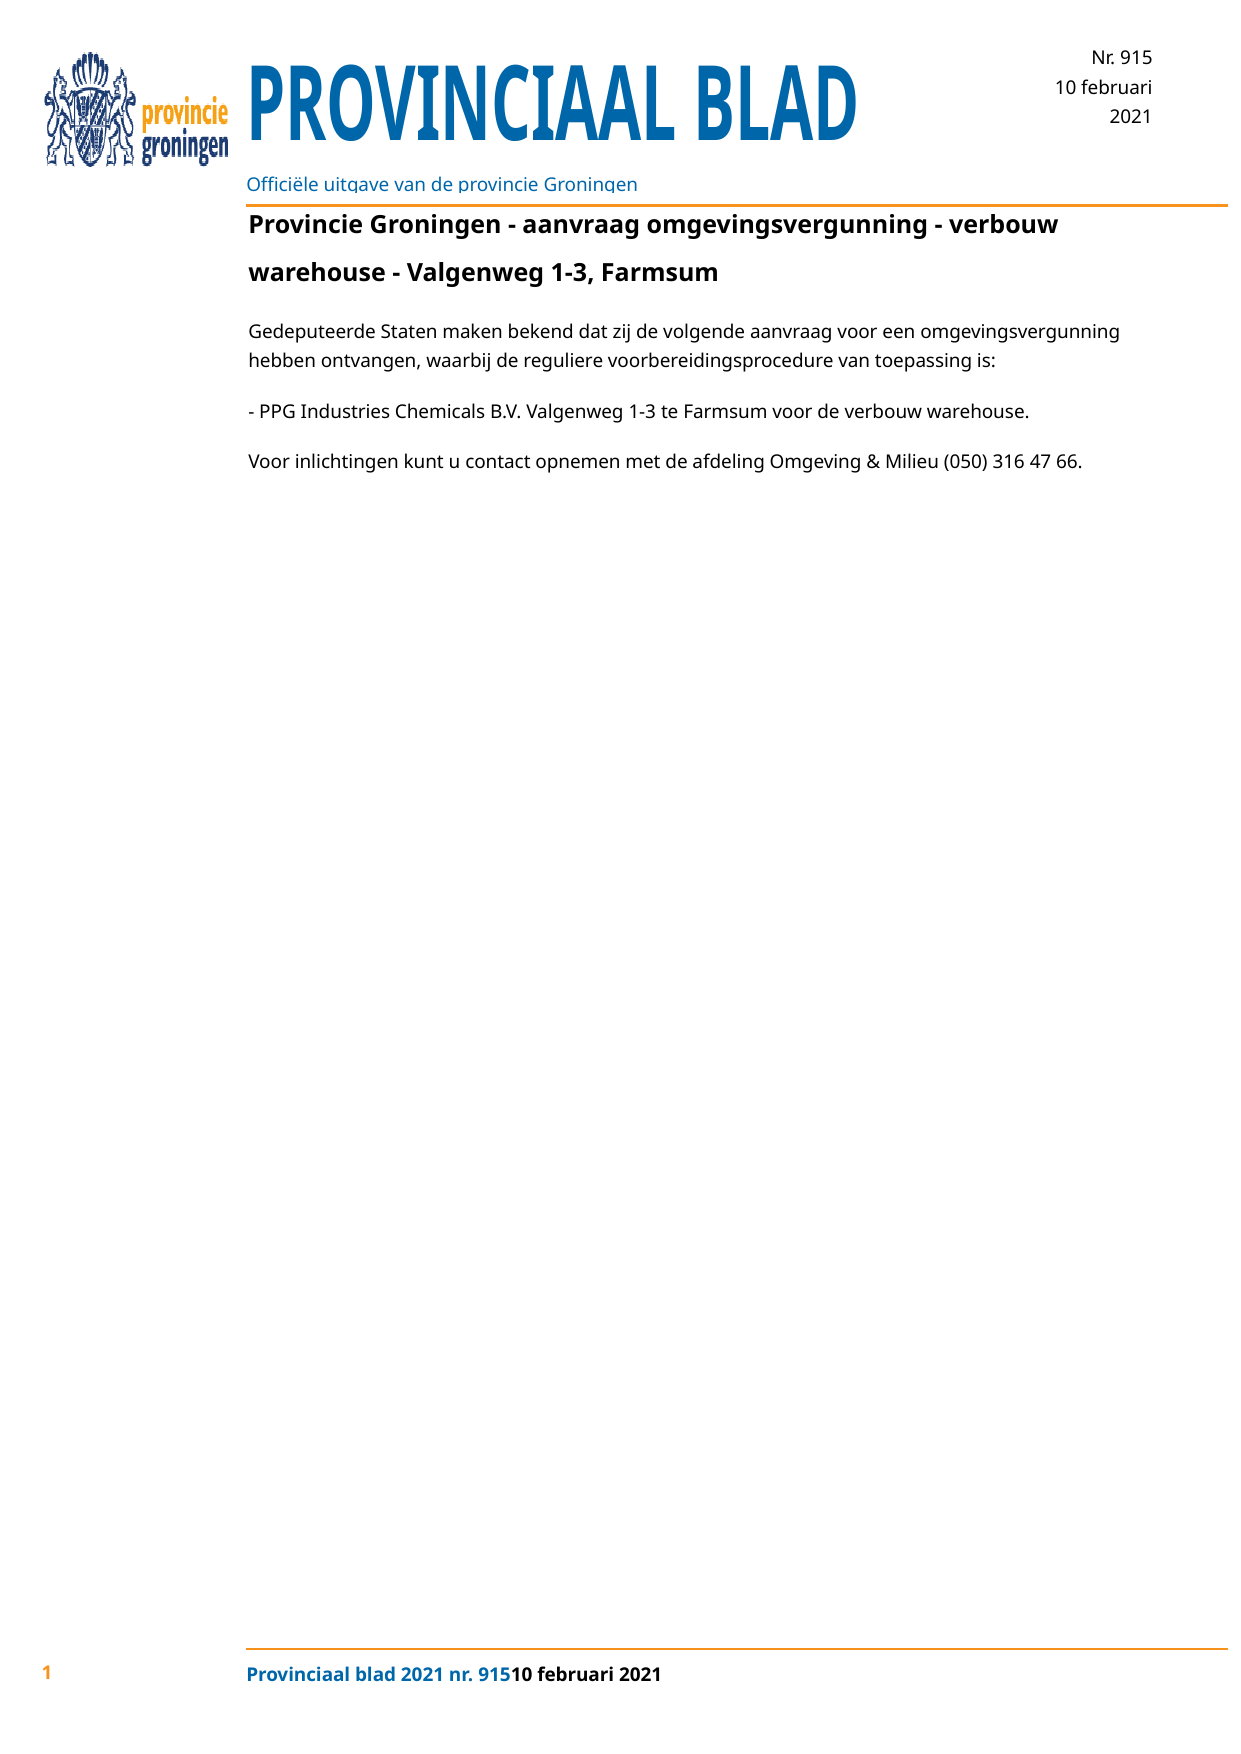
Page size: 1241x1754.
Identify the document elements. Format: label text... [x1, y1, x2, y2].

text Gedeputeerde Staten maken bekend dat zij de volgende aanvraag voor een omgevingsvergunning hebben ontvangen, waarbij de reguliere voorbereidingsprocedure van toepassing is: [248, 318, 1152, 373]
text Provincie Groningen - aanvraag omgevingsvergunning - verbouw warehouse - Valgenweg 1-3, Farmsum [248, 207, 1152, 288]
text Voor inlichtingen kunt u contact opnemen met de afdeling Omgeving & Milieu (050) 316 47 66. [248, 448, 1152, 474]
text - PPG Industries Chemicals B.V. Valgenweg 1-3 te Farmsum voor de verbouw warehouse. [248, 398, 1152, 424]
picture [41, 47, 231, 172]
